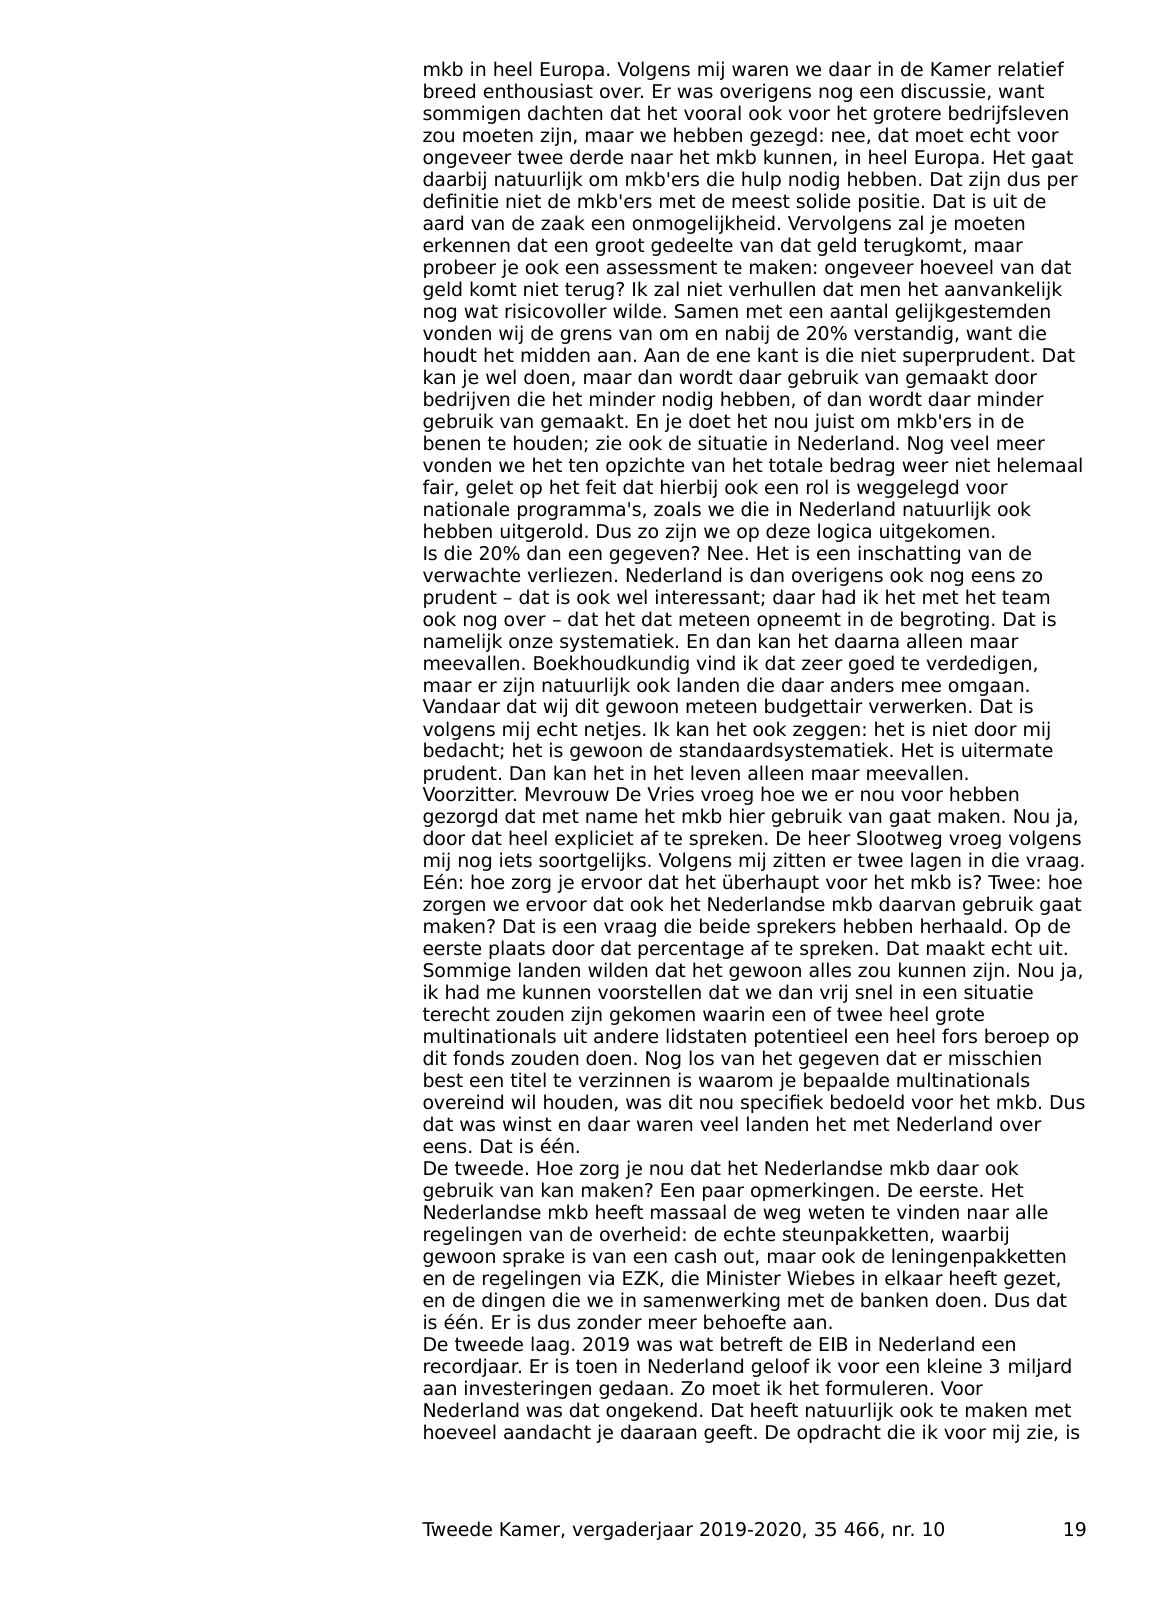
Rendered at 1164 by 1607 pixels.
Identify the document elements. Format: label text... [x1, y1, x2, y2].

text Is die 20% dan een gegeven? Nee. Het is een inschatting van de verwachte verliezen. Nederland is dan overigens ook nog eens zo prudent – dat is ook wel interessant; daar had ik het met het team ook nog over – dat het dat meteen opneemt in de begroting. Dat is namelijk onze systematiek. En dan kan het daarna alleen maar meevallen. Boekhoudkundig vind ik dat zeer goed te verdedigen, maar er zijn natuurlijk ook landen die daar anders mee omgaan. Vandaar dat wij dit gewoon meteen budgettair verwerken. Dat is volgens mij echt netjes. Ik kan het ook zeggen: het is niet door mij bedacht; het is gewoon de standaardsystematiek. Het is uitermate prudent. Dan kan het in het leven alleen maar meevallen. [422, 543, 1087, 784]
text De tweede laag. 2019 was wat betreft de EIB in Nederland een recordjaar. Er is toen in Nederland geloof ik voor een kleine 3 miljard aan investeringen gedaan. Zo moet ik het formuleren. Voor Nederland was dat ongekend. Dat heeft natuurlijk ook te maken met hoeveel aandacht je daaraan geeft. De opdracht die ik voor mij zie, is [422, 1334, 1087, 1444]
text Voorzitter. Mevrouw De Vries vroeg hoe we er nou voor hebben gezorgd dat met name het mkb hier gebruik van gaat maken. Nou ja, door dat heel expliciet af te spreken. De heer Slootweg vroeg volgens mij nog iets soortgelijks. Volgens mij zitten er twee lagen in die vraag. Eén: hoe zorg je ervoor dat het überhaupt voor het mkb is? Twee: hoe zorgen we ervoor dat ook het Nederlandse mkb daarvan gebruik gaat maken? Dat is een vraag die beide sprekers hebben herhaald. Op de eerste plaats door dat percentage af te spreken. Dat maakt echt uit. Sommige landen wilden dat het gewoon alles zou kunnen zijn. Nou ja, ik had me kunnen voorstellen dat we dan vrij snel in een situatie terecht zouden zijn gekomen waarin een of twee heel grote multinationals uit andere lidstaten potentieel een heel fors beroep op dit fonds zouden doen. Nog los van het gegeven dat er misschien best een titel te verzinnen is waarom je bepaalde multinationals overeind wil houden, was dit nou specifiek bedoeld voor het mkb. Dus dat was winst en daar waren veel landen het met Nederland over eens. Dat is één. [422, 784, 1087, 1158]
text mkb in heel Europa. Volgens mij waren we daar in de Kamer relatief breed enthousiast over. Er was overigens nog een discussie, want sommigen dachten dat het vooral ook voor het grotere bedrijfsleven zou moeten zijn, maar we hebben gezegd: nee, dat moet echt voor ongeveer twee derde naar het mkb kunnen, in heel Europa. Het gaat daarbij natuurlijk om mkb'ers die hulp nodig hebben. Dat zijn dus per definitie niet de mkb'ers met de meest solide positie. Dat is uit de aard van de zaak een onmogelijkheid. Vervolgens zal je moeten erkennen dat een groot gedeelte van dat geld terugkomt, maar probeer je ook een assessment te maken: ongeveer hoeveel van dat geld komt niet terug? Ik zal niet verhullen dat men het aanvankelijk nog wat risicovoller wilde. Samen met een aantal gelijkgestemden vonden wij de grens van om en nabij de 20% verstandig, want die houdt het midden aan. Aan de ene kant is die niet superprudent. Dat kan je wel doen, maar dan wordt daar gebruik van gemaakt door bedrijven die het minder nodig hebben, of dan wordt daar minder gebruik van gemaakt. En je doet het nou juist om mkb'ers in de benen te houden; zie ook de situatie in Nederland. Nog veel meer vonden we het ten opzichte van het totale bedrag weer niet helemaal fair, gelet op het feit dat hierbij ook een rol is weggelegd voor nationale programma's, zoals we die in Nederland natuurlijk ook hebben uitgerold. Dus zo zijn we op deze logica uitgekomen. [422, 59, 1087, 543]
text De tweede. Hoe zorg je nou dat het Nederlandse mkb daar ook gebruik van kan maken? Een paar opmerkingen. De eerste. Het Nederlandse mkb heeft massaal de weg weten te vinden naar alle regelingen van de overheid: de echte steunpakketten, waarbij gewoon sprake is van een cash out, maar ook de leningenpakketten en de regelingen via EZK, die Minister Wiebes in elkaar heeft gezet, en de dingen die we in samenwerking met de banken doen. Dus dat is één. Er is dus zonder meer behoefte aan. [422, 1158, 1087, 1334]
